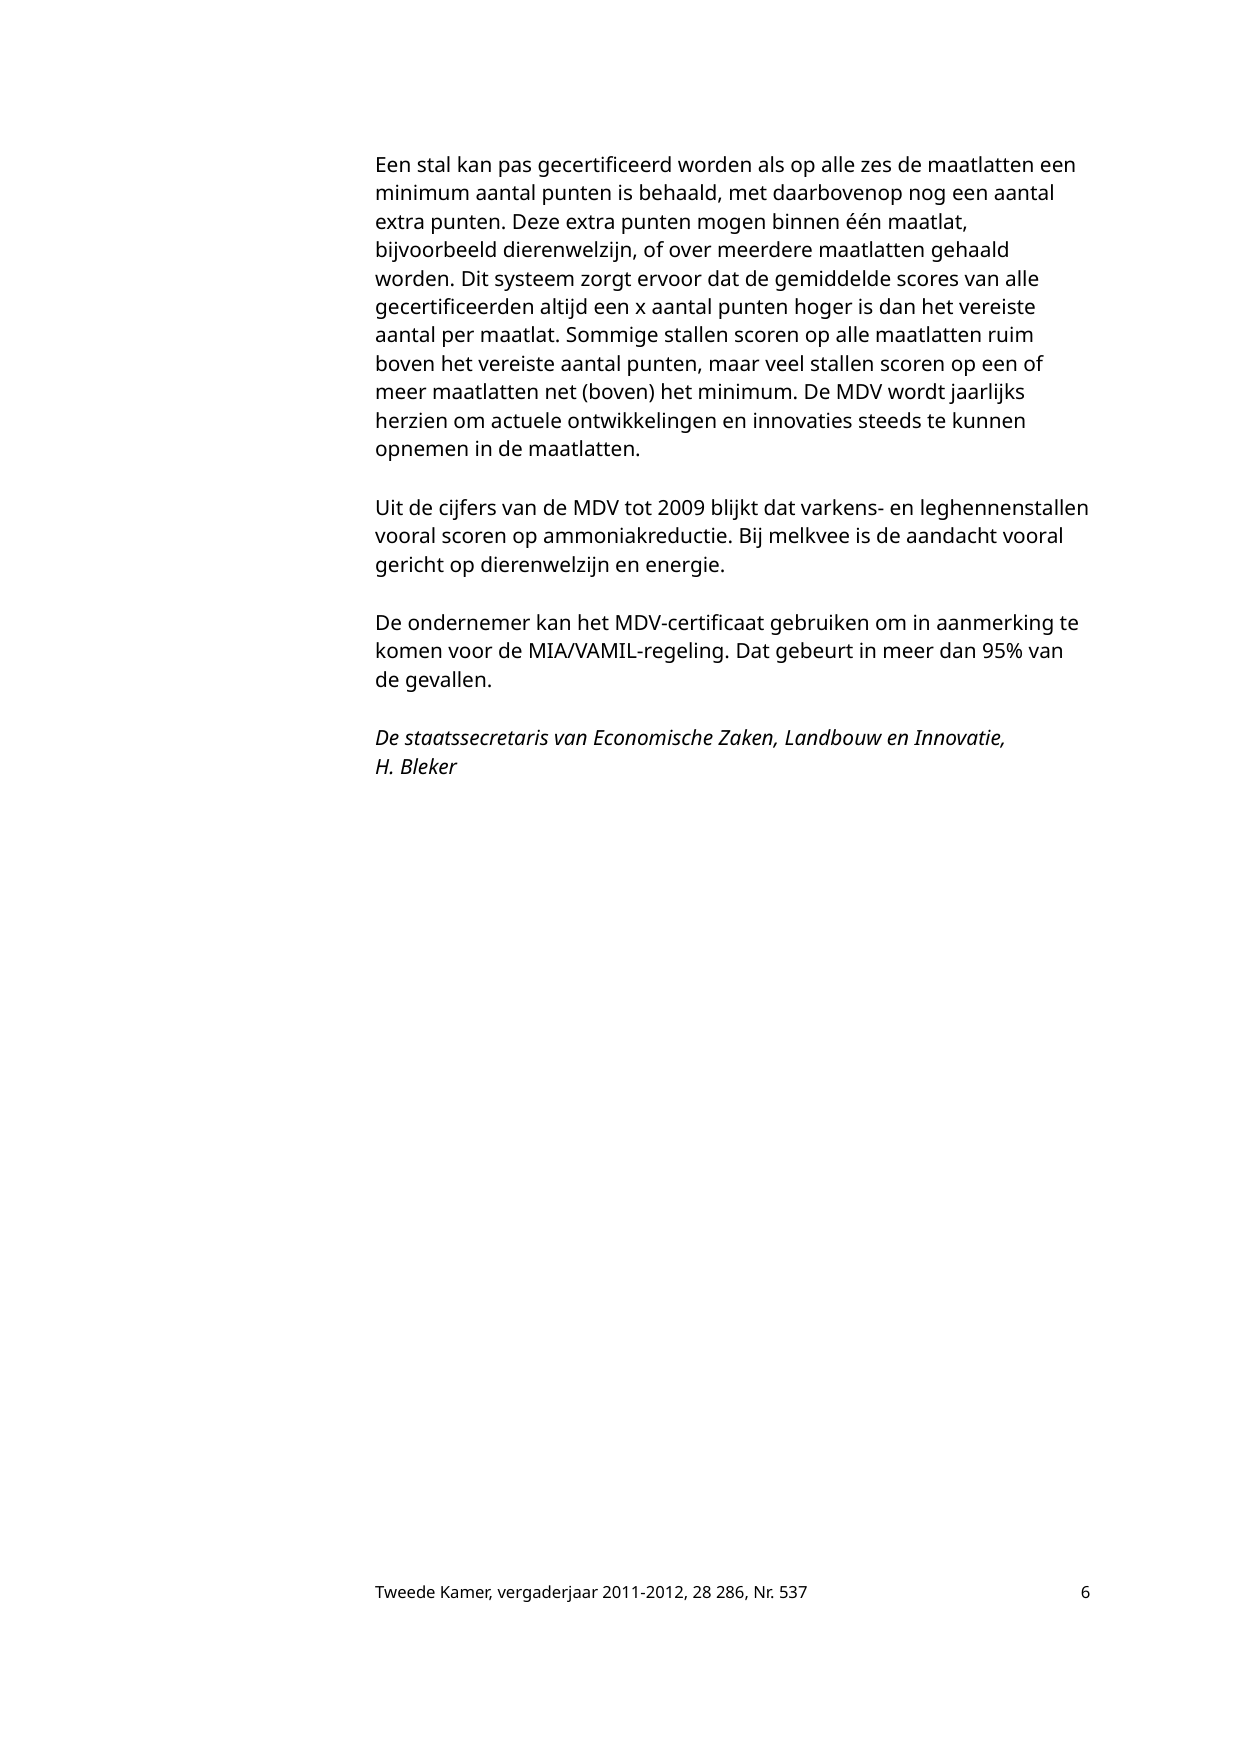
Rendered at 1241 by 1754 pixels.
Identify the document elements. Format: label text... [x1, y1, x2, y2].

text De staatssecretaris van Economische Zaken, Landbouw en Innovatie, [375, 723, 1090, 752]
text De ondernemer kan het MDV-certificaat gebruiken om in aanmerking te komen voor de MIA/VAMIL-regeling. Dat gebeurt in meer dan 95% van de gevallen. [375, 608, 1090, 693]
text Een stal kan pas gecertificeerd worden als op alle zes de maatlatten een minimum aantal punten is behaald, met daarbovenop nog een aantal extra punten. Deze extra punten mogen binnen één maatlat, bijvoorbeeld dierenwelzijn, of over meerdere maatlatten gehaald worden. Dit systeem zorgt ervoor dat de gemiddelde scores van alle gecertificeerden altijd een x aantal punten hoger is dan het vereiste aantal per maatlat. Sommige stallen scoren op alle maatlatten ruim boven het vereiste aantal punten, maar veel stallen scoren op een of meer maatlatten net (boven) het minimum. De MDV wordt jaarlijks herzien om actuele ontwikkelingen en innovaties steeds te kunnen opnemen in de maatlatten. [375, 150, 1090, 463]
text H. Bleker [375, 752, 1090, 780]
text Uit de cijfers van de MDV tot 2009 blijkt dat varkens- en leghennenstallen vooral scoren op ammoniakreductie. Bij melkvee is de aandacht vooral gericht op dierenwelzijn en energie. [375, 493, 1090, 578]
